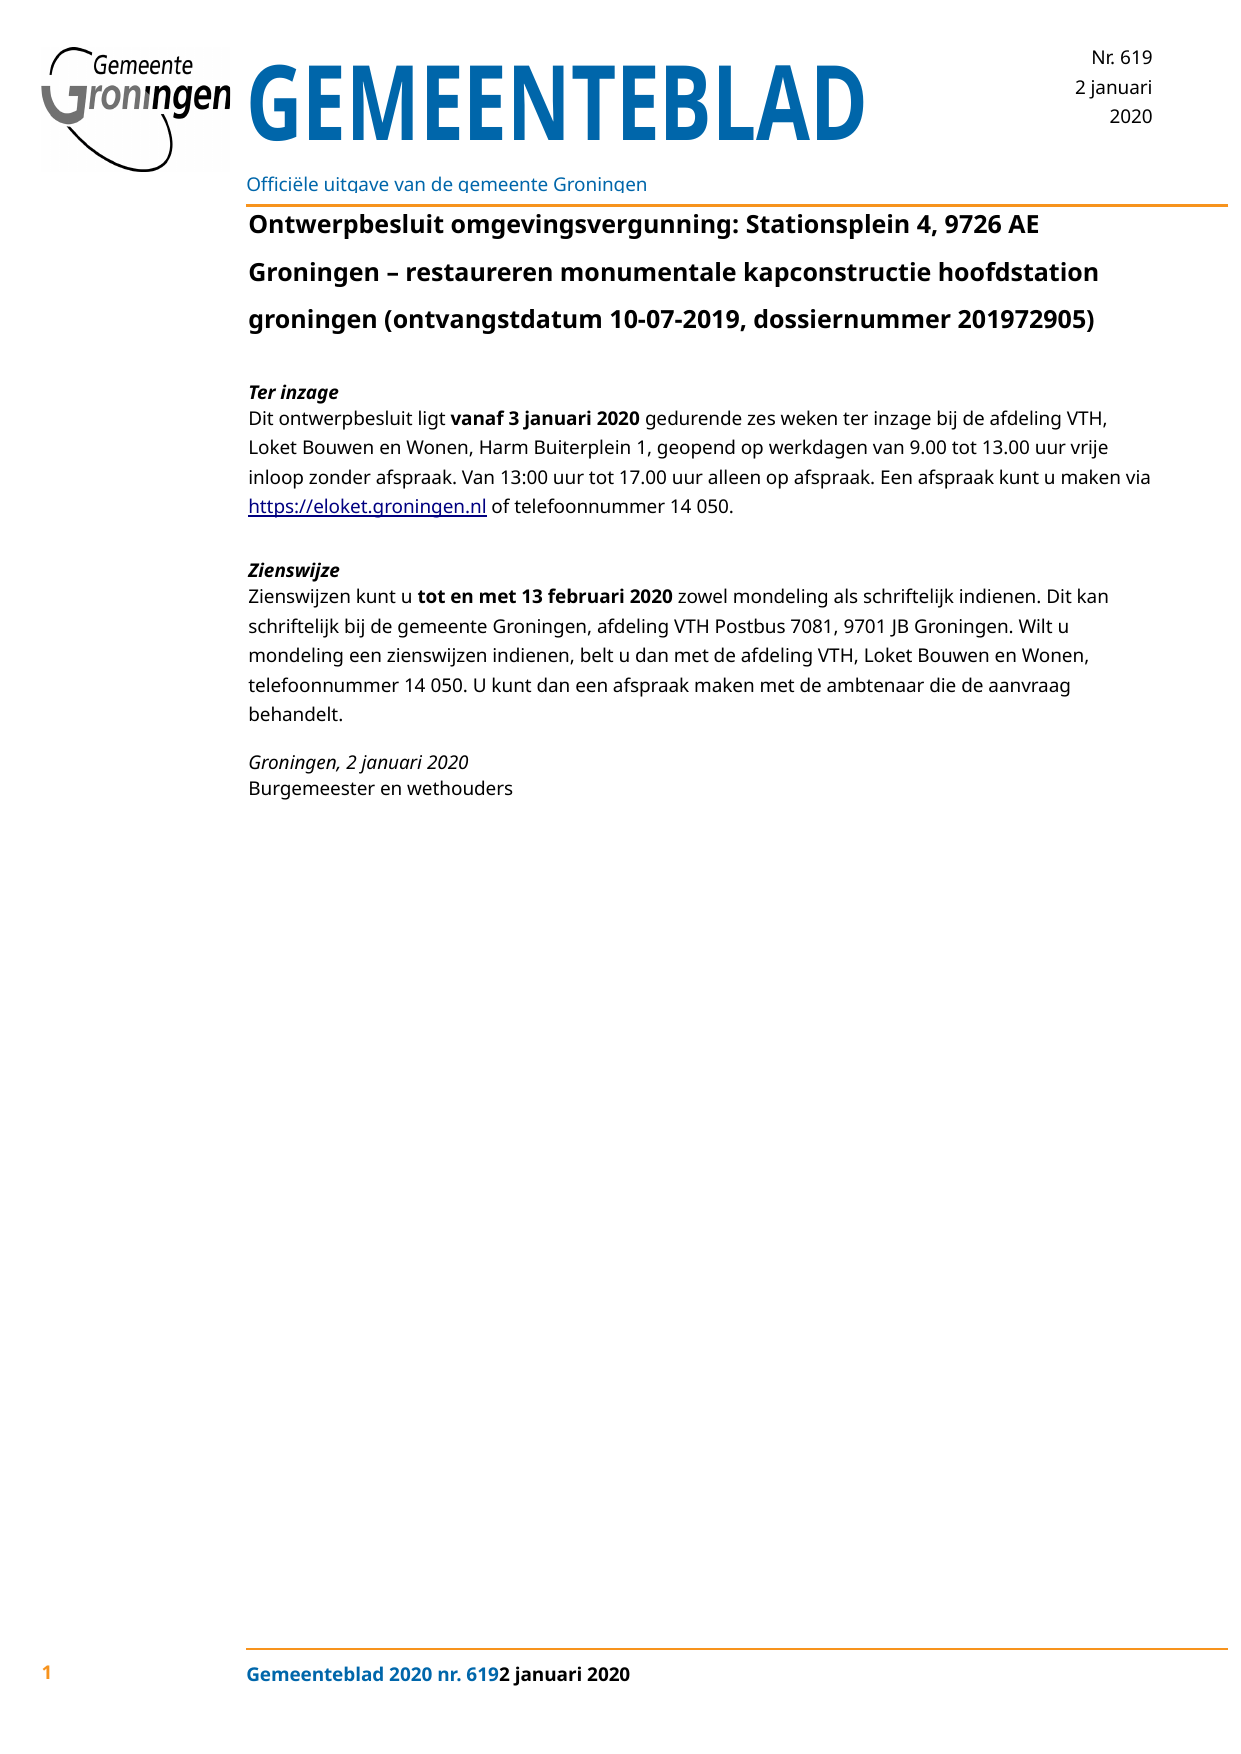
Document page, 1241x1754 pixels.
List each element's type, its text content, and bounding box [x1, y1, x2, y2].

text Dit ontwerpbesluit ligt vanaf 3 januari 2020 gedurende zes weken ter inzage bij de afdeling VTH, Loket Bouwen en Wonen, Harm Buiterplein 1, geopend op werkdagen van 9.00 tot 13.00 uur vrije inloop zonder afspraak. Van 13:00 uur tot 17.00 uur alleen op afspraak. Een afspraak kunt u maken via https://eloket.groningen.nl of telefoonnummer 14 050. [248, 405, 1152, 519]
picture [41, 47, 231, 172]
text Ter inzage [248, 379, 1152, 405]
text Groningen, 2 januari 2020 [248, 749, 1152, 775]
text Burgemeester en wethouders [248, 775, 1152, 801]
text Zienswijzen kunt u tot en met 13 februari 2020 zowel mondeling als schriftelijk indienen. Dit kan schriftelijk bij de gemeente Groningen, afdeling VTH Postbus 7081, 9701 JB Groningen. Wilt u mondeling een zienswijzen indienen, belt u dan met de afdeling VTH, Loket Bouwen en Wonen, telefoonnummer 14 050. U kunt dan een afspraak maken met de ambtenaar die de aanvraag behandelt. [248, 583, 1152, 727]
text Zienswijze [248, 557, 1152, 583]
text Ontwerpbesluit omgevingsvergunning: Stationsplein 4, 9726 AE Groningen – restaureren monumentale kapconstructie hoofdstation groningen (ontvangstdatum 10-07-2019, dossiernummer 201972905) [248, 207, 1152, 336]
